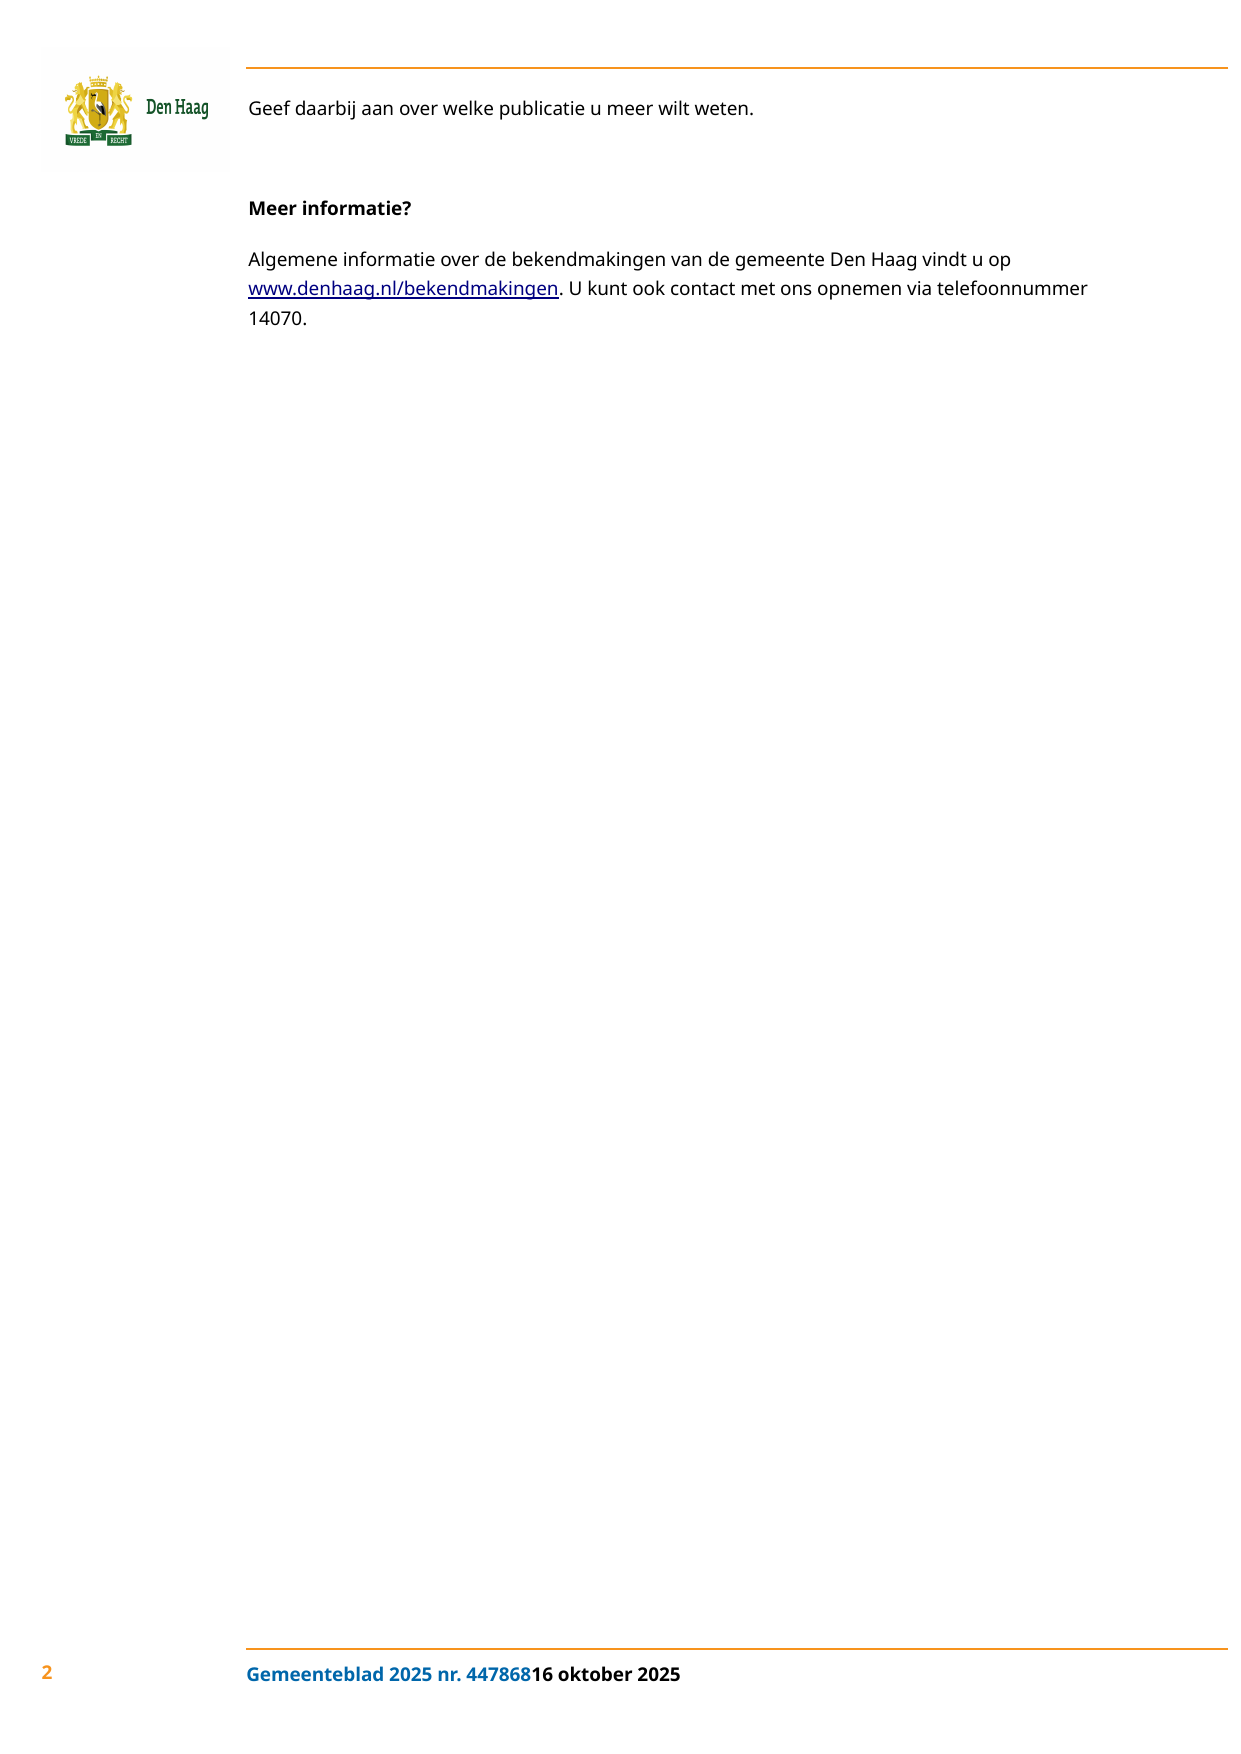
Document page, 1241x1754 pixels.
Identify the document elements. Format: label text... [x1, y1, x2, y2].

picture [41, 47, 231, 172]
text Meer informatie? [248, 196, 1152, 221]
text Geef daarbij aan over welke publicatie u meer wilt weten. [248, 95, 1152, 121]
text Algemene informatie over de bekendmakingen van de gemeente Den Haag vindt u op www.denhaag.nl/bekendmakingen. U kunt ook contact met ons opnemen via telefoonnummer 14070. [248, 246, 1152, 331]
